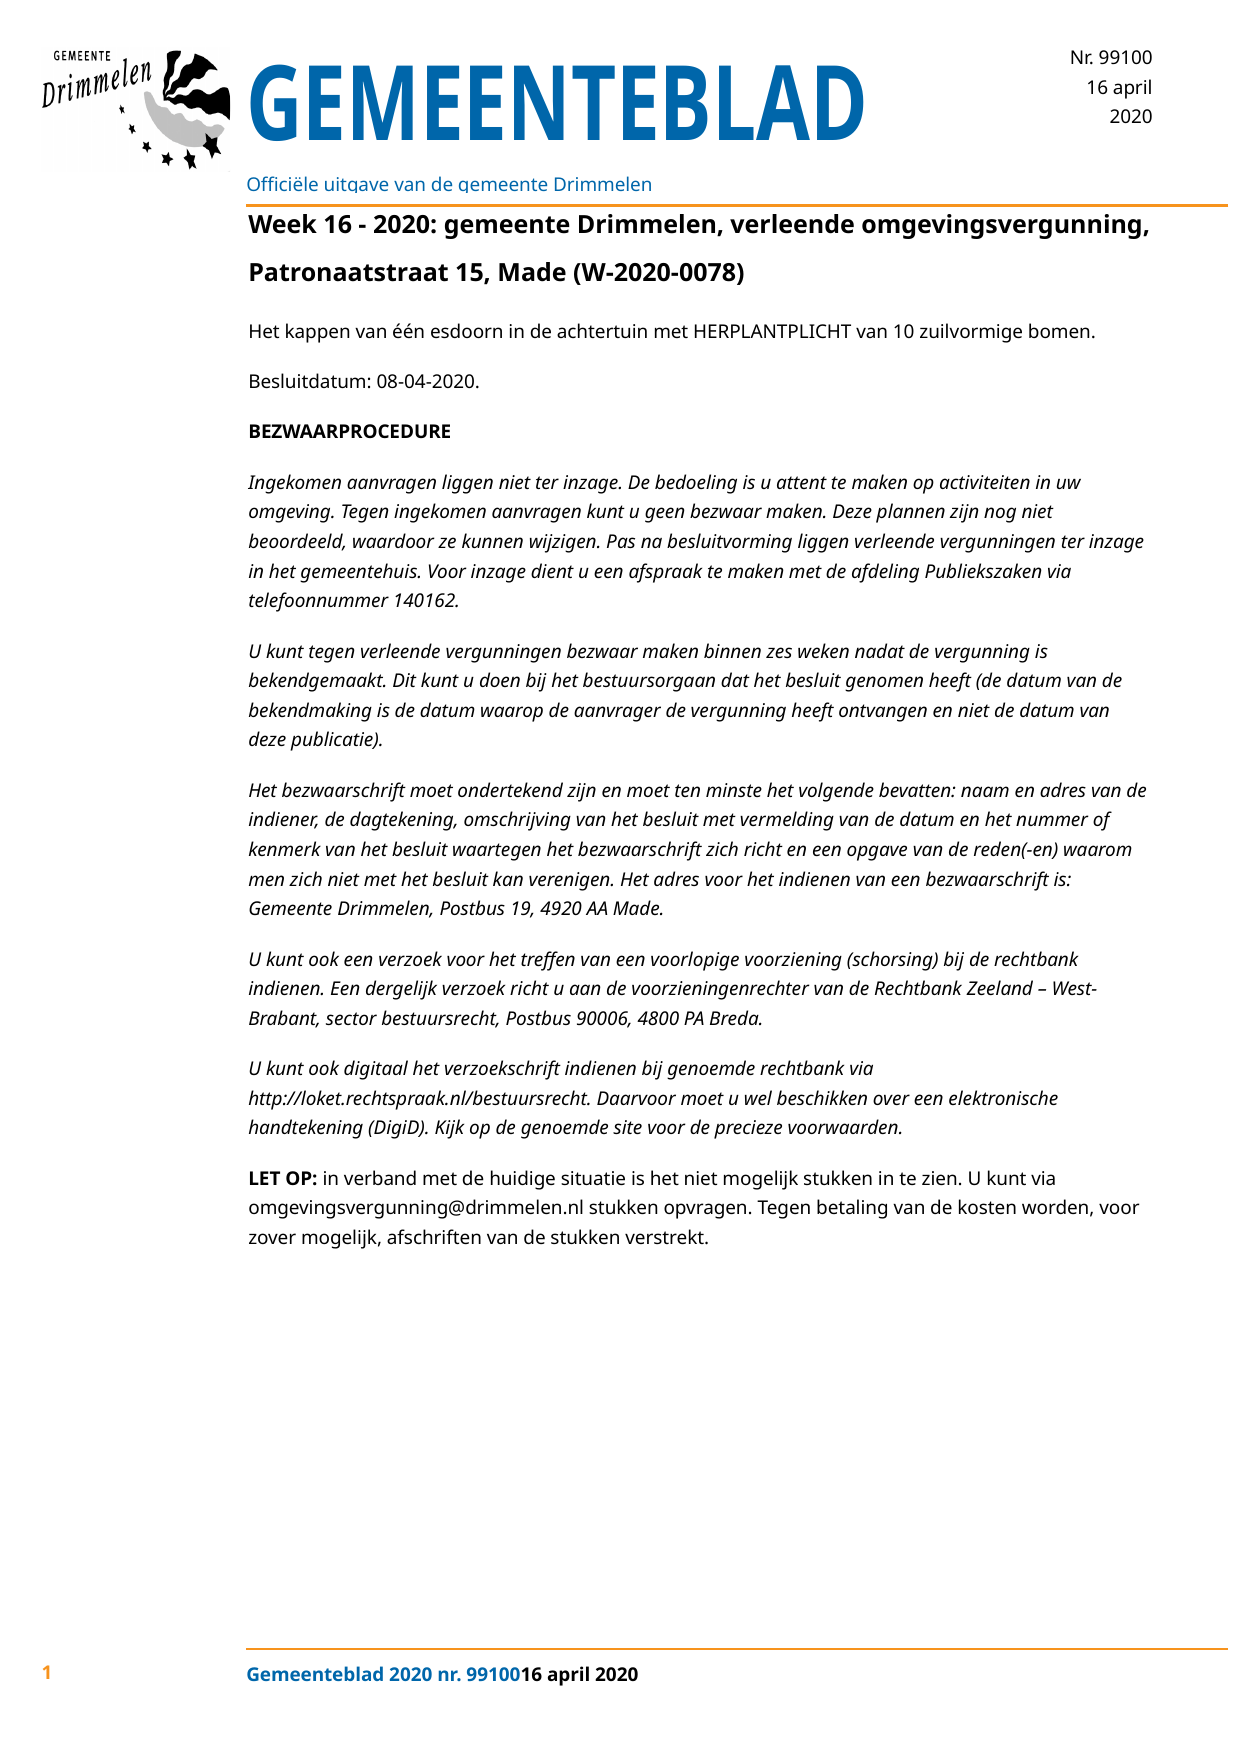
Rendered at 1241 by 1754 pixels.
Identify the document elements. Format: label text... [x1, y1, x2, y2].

text U kunt ook digitaal het verzoekschrift indienen bij genoemde rechtbank via http://loket.rechtspraak.nl/bestuursrecht. Daarvoor moet u wel beschikken over een elektronische handtekening (DigiD). Kijk op de genoemde site voor de precieze voorwaarden. [248, 1055, 1152, 1140]
picture [41, 47, 231, 172]
text LET OP: in verband met de huidige situatie is het niet mogelijk stukken in te zien. U kunt via omgevingsvergunning@drimmelen.nl stukken opvragen. Tegen betaling van de kosten worden, voor zover mogelijk, afschriften van de stukken verstrekt. [248, 1165, 1152, 1250]
text Ingekomen aanvragen liggen niet ter inzage. De bedoeling is u attent te maken op activiteiten in uw omgeving. Tegen ingekomen aanvragen kunt u geen bezwaar maken. Deze plannen zijn nog niet beoordeeld, waardoor ze kunnen wijzigen. Pas na besluitvorming liggen verleende vergunningen ter inzage in het gemeentehuis. Voor inzage dient u een afspraak te maken met de afdeling Publiekszaken via telefoonnummer 140162. [248, 469, 1152, 613]
text BEZWAARPROCEDURE [248, 419, 1152, 444]
text U kunt ook een verzoek voor het treffen van een voorlopige voorziening (schorsing) bij de rechtbank indienen. Een dergelijk verzoek richt u aan de voorzieningenrechter van de Rechtbank Zeeland – West-Brabant, sector bestuursrecht, Postbus 90006, 4800 PA Breda. [248, 946, 1152, 1031]
text Week 16 - 2020: gemeente Drimmelen, verleende omgevingsvergunning, Patronaatstraat 15, Made (W-2020-0078) [248, 207, 1152, 288]
text Het bezwaarschrift moet ondertekend zijn en moet ten minste het volgende bevatten: naam en adres van de indiener, de dagtekening, omschrijving van het besluit met vermelding van de datum en het nummer of kenmerk van het besluit waartegen het bezwaarschrift zich richt en een opgave van de reden(-en) waarom men zich niet met het besluit kan verenigen. Het adres voor het indienen van een bezwaarschrift is: Gemeente Drimmelen, Postbus 19, 4920 AA Made. [248, 777, 1152, 921]
text Het kappen van één esdoorn in de achtertuin met HERPLANTPLICHT van 10 zuilvormige bomen. [248, 318, 1152, 344]
text Besluitdatum: 08-04-2020. [248, 368, 1152, 394]
text U kunt tegen verleende vergunningen bezwaar maken binnen zes weken nadat de vergunning is bekendgemaakt. Dit kunt u doen bij het bestuursorgaan dat het besluit genomen heeft (de datum van de bekendmaking is de datum waarop de aanvrager de vergunning heeft ontvangen en niet de datum van deze publicatie). [248, 638, 1152, 752]
